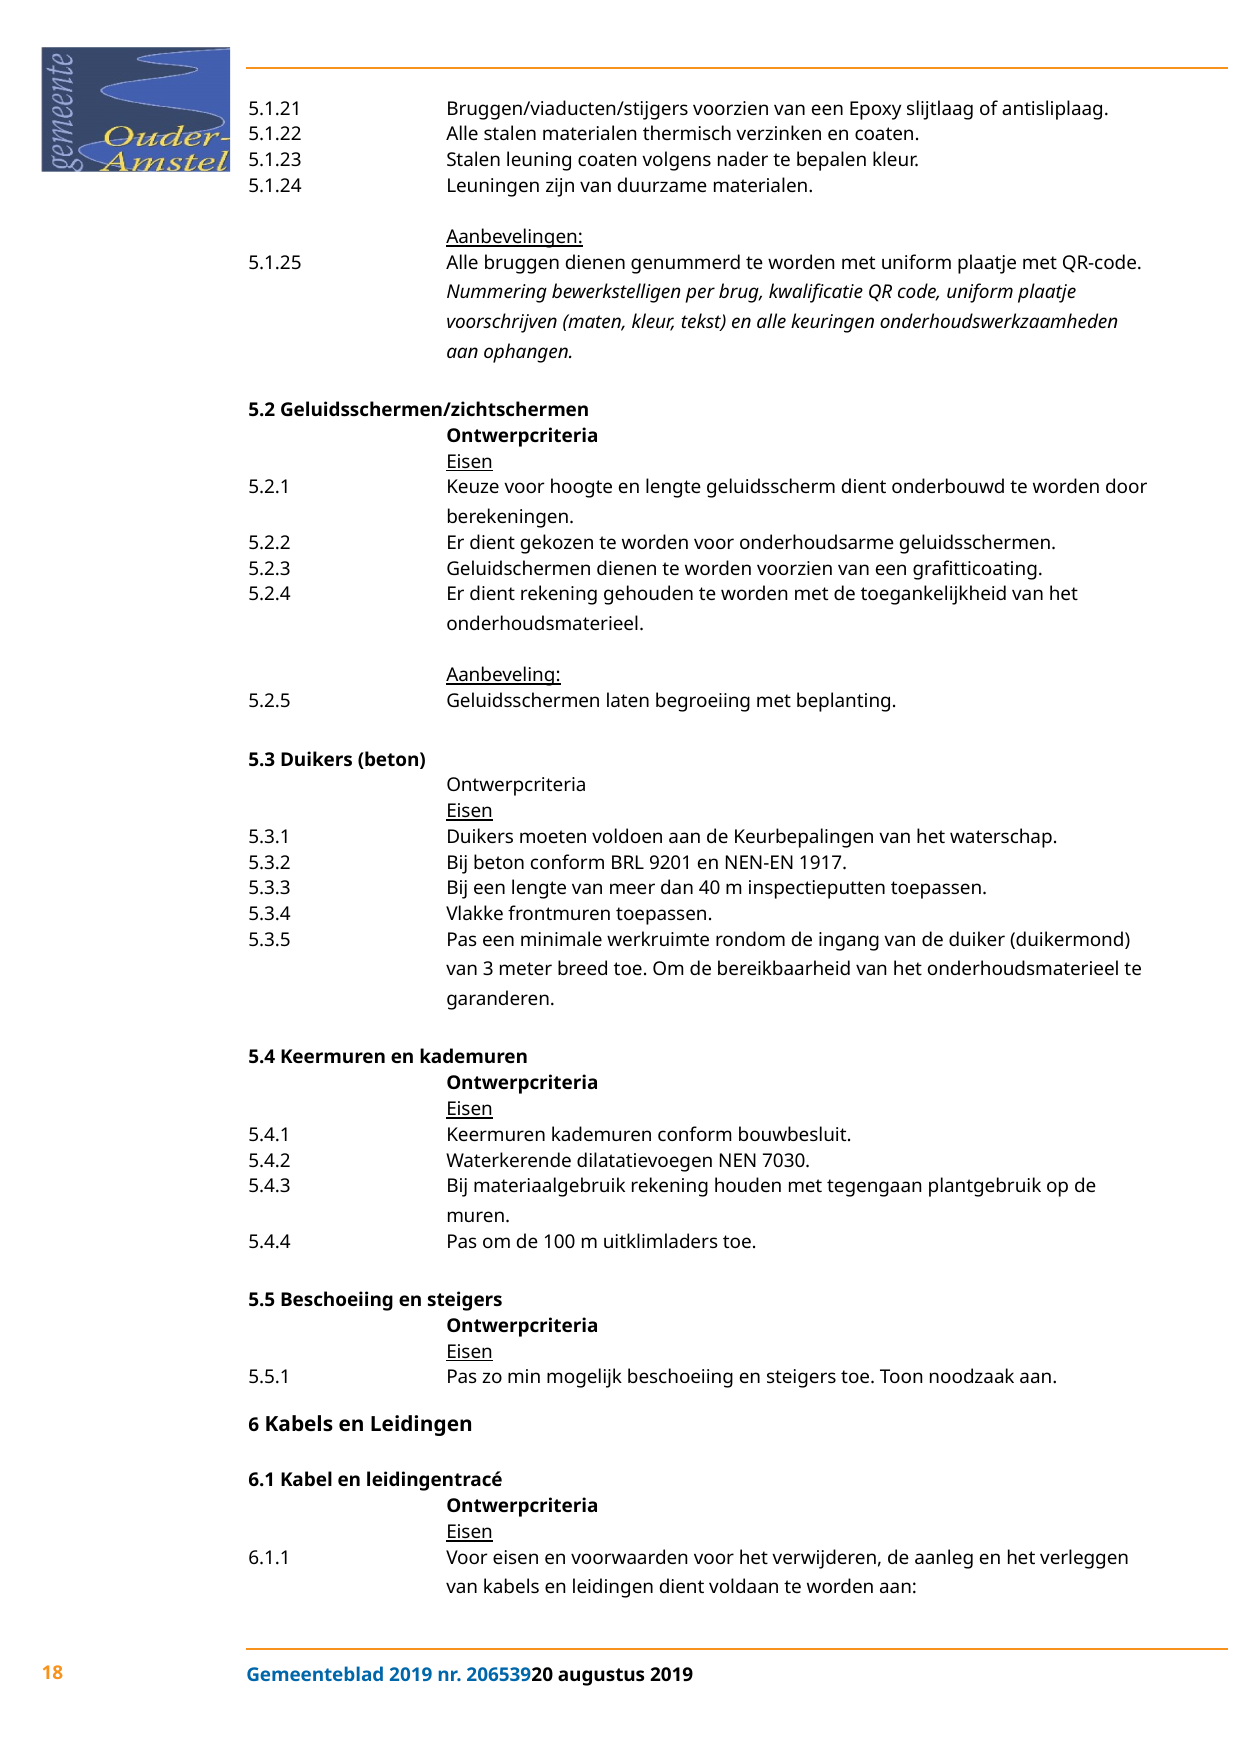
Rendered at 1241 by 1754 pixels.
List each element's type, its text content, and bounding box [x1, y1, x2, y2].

table_cell Eisen [446, 1338, 1152, 1364]
table_cell Pas om de 100 m uitklimladers toe. [446, 1228, 1152, 1253]
table_cell 5.3.5 [248, 926, 446, 1011]
table_cell [248, 798, 446, 823]
table_cell Bij een lengte van meer dan 40 m inspectieputten toepassen. [446, 875, 1152, 900]
table_cell 5.3.1 [248, 823, 446, 849]
table_cell Bruggen/viaducten/stijgers voorzien van een Epoxy slijtlaag of antisliplaag. [446, 95, 1152, 121]
table_cell Alle stalen materialen thermisch verzinken en coaten. [446, 121, 1152, 146]
table_header Ontwerpcriteria [446, 1493, 1152, 1518]
table_cell 5.1.21 [248, 95, 446, 121]
table_cell [446, 636, 1152, 662]
table_cell Bij materiaalgebruik rekening houden met tegengaan plantgebruik op de muren. [446, 1173, 1152, 1228]
table_cell 5.3.3 [248, 875, 446, 900]
table_cell Vlakke frontmuren toepassen. [446, 900, 1152, 926]
table_cell 5.1.22 [248, 121, 446, 146]
table_cell Bij beton conform BRL 9201 en NEN-EN 1917. [446, 849, 1152, 874]
table_cell 5.2.5 [248, 687, 446, 713]
table_cell Er dient rekening gehouden te worden met de toegankelijkheid van het onderhoudsmaterieel. [446, 581, 1152, 636]
table_header Ontwerpcriteria [446, 1312, 1152, 1338]
table_cell 5.2.4 [248, 581, 446, 636]
table_cell [248, 1338, 446, 1364]
text 5.5 Beschoeiing en steigers [248, 1286, 1152, 1312]
table_cell [446, 198, 1152, 223]
table_cell 5.2.3 [248, 555, 446, 581]
table_cell 5.4.2 [248, 1147, 446, 1172]
table_cell 5.4.1 [248, 1121, 446, 1147]
table_cell 5.1.25 [248, 249, 446, 364]
table_cell [248, 198, 446, 223]
table_cell Eisen [446, 448, 1152, 474]
picture [41, 47, 231, 172]
table_cell Pas zo min mogelijk beschoeiing en steigers toe. Toon noodzaak aan. [446, 1364, 1152, 1389]
table_header Ontwerpcriteria [446, 1070, 1152, 1095]
table_cell Er dient gekozen te worden voor onderhoudsarme geluidsschermen. [446, 529, 1152, 555]
table_cell 5.2.1 [248, 474, 446, 529]
table_cell [248, 224, 446, 249]
table_cell [248, 1518, 446, 1544]
table_cell 5.1.24 [248, 172, 446, 198]
table_cell [248, 1095, 446, 1121]
table_cell [248, 662, 446, 687]
table_cell Stalen leuning coaten volgens nader te bepalen kleur. [446, 146, 1152, 172]
table_cell Geluidsschermen laten begroeiing met beplanting. [446, 687, 1152, 713]
table_header [248, 422, 446, 448]
table_cell [248, 448, 446, 474]
table_cell Pas een minimale werkruimte rondom de ingang van de duiker (duikermond) van 3 meter breed toe. Om de bereikbaarheid van het onderhoudsmaterieel te garanderen. [446, 926, 1152, 1011]
table_cell Eisen [446, 1518, 1152, 1544]
table_header Ontwerpcriteria [446, 422, 1152, 448]
table_cell Keuze voor hoogte en lengte geluidsscherm dient onderbouwd te worden door berekeningen. [446, 474, 1152, 529]
table_cell [248, 636, 446, 662]
text 6 Kabels en Leidingen [248, 1409, 1152, 1437]
table_cell Alle bruggen dienen genummerd te worden met uniform plaatje met QR-code. Nummering bewerkstelligen per brug, kwalificatie QR code, uniform plaatje voorschrijven (maten, kleur, tekst) en alle keuringen onderhoudswerkzaamheden aan ophangen. [446, 249, 1152, 364]
text 5.4 Keermuren en kademuren [248, 1044, 1152, 1069]
table_cell Aanbevelingen: [446, 224, 1152, 249]
table_cell 5.4.4 [248, 1228, 446, 1253]
text 5.3 Duikers (beton) [248, 746, 1152, 772]
table_cell Leuningen zijn van duurzame materialen. [446, 172, 1152, 198]
table_cell Geluidschermen dienen te worden voorzien van een grafitticoating. [446, 555, 1152, 581]
table_cell 5.1.23 [248, 146, 446, 172]
text 6.1 Kabel en leidingentracé [248, 1467, 1152, 1492]
table_cell Voor eisen en voorwaarden voor het verwijderen, de aanleg en het verleggen van kabels en leidingen dient voldaan te worden aan: [446, 1544, 1152, 1599]
table_cell 5.4.3 [248, 1173, 446, 1228]
table_header [248, 772, 446, 797]
text 5.2 Geluidsschermen/zichtschermen [248, 396, 1152, 422]
table_header [248, 1070, 446, 1095]
table_cell Eisen [446, 798, 1152, 823]
table_cell 5.2.2 [248, 529, 446, 555]
table_header [248, 1312, 446, 1338]
table_cell Waterkerende dilatatievoegen NEN 7030. [446, 1147, 1152, 1172]
table_cell Duikers moeten voldoen aan de Keurbepalingen van het waterschap. [446, 823, 1152, 849]
table_cell 5.3.2 [248, 849, 446, 874]
table_header [248, 1493, 446, 1518]
table_cell Eisen [446, 1095, 1152, 1121]
table_cell Keermuren kademuren conform bouwbesluit. [446, 1121, 1152, 1147]
table_cell 5.3.4 [248, 900, 446, 926]
table_header Ontwerpcriteria [446, 772, 1152, 797]
table_cell 5.5.1 [248, 1364, 446, 1389]
table_cell 6.1.1 [248, 1544, 446, 1599]
table_cell Aanbeveling: [446, 662, 1152, 687]
